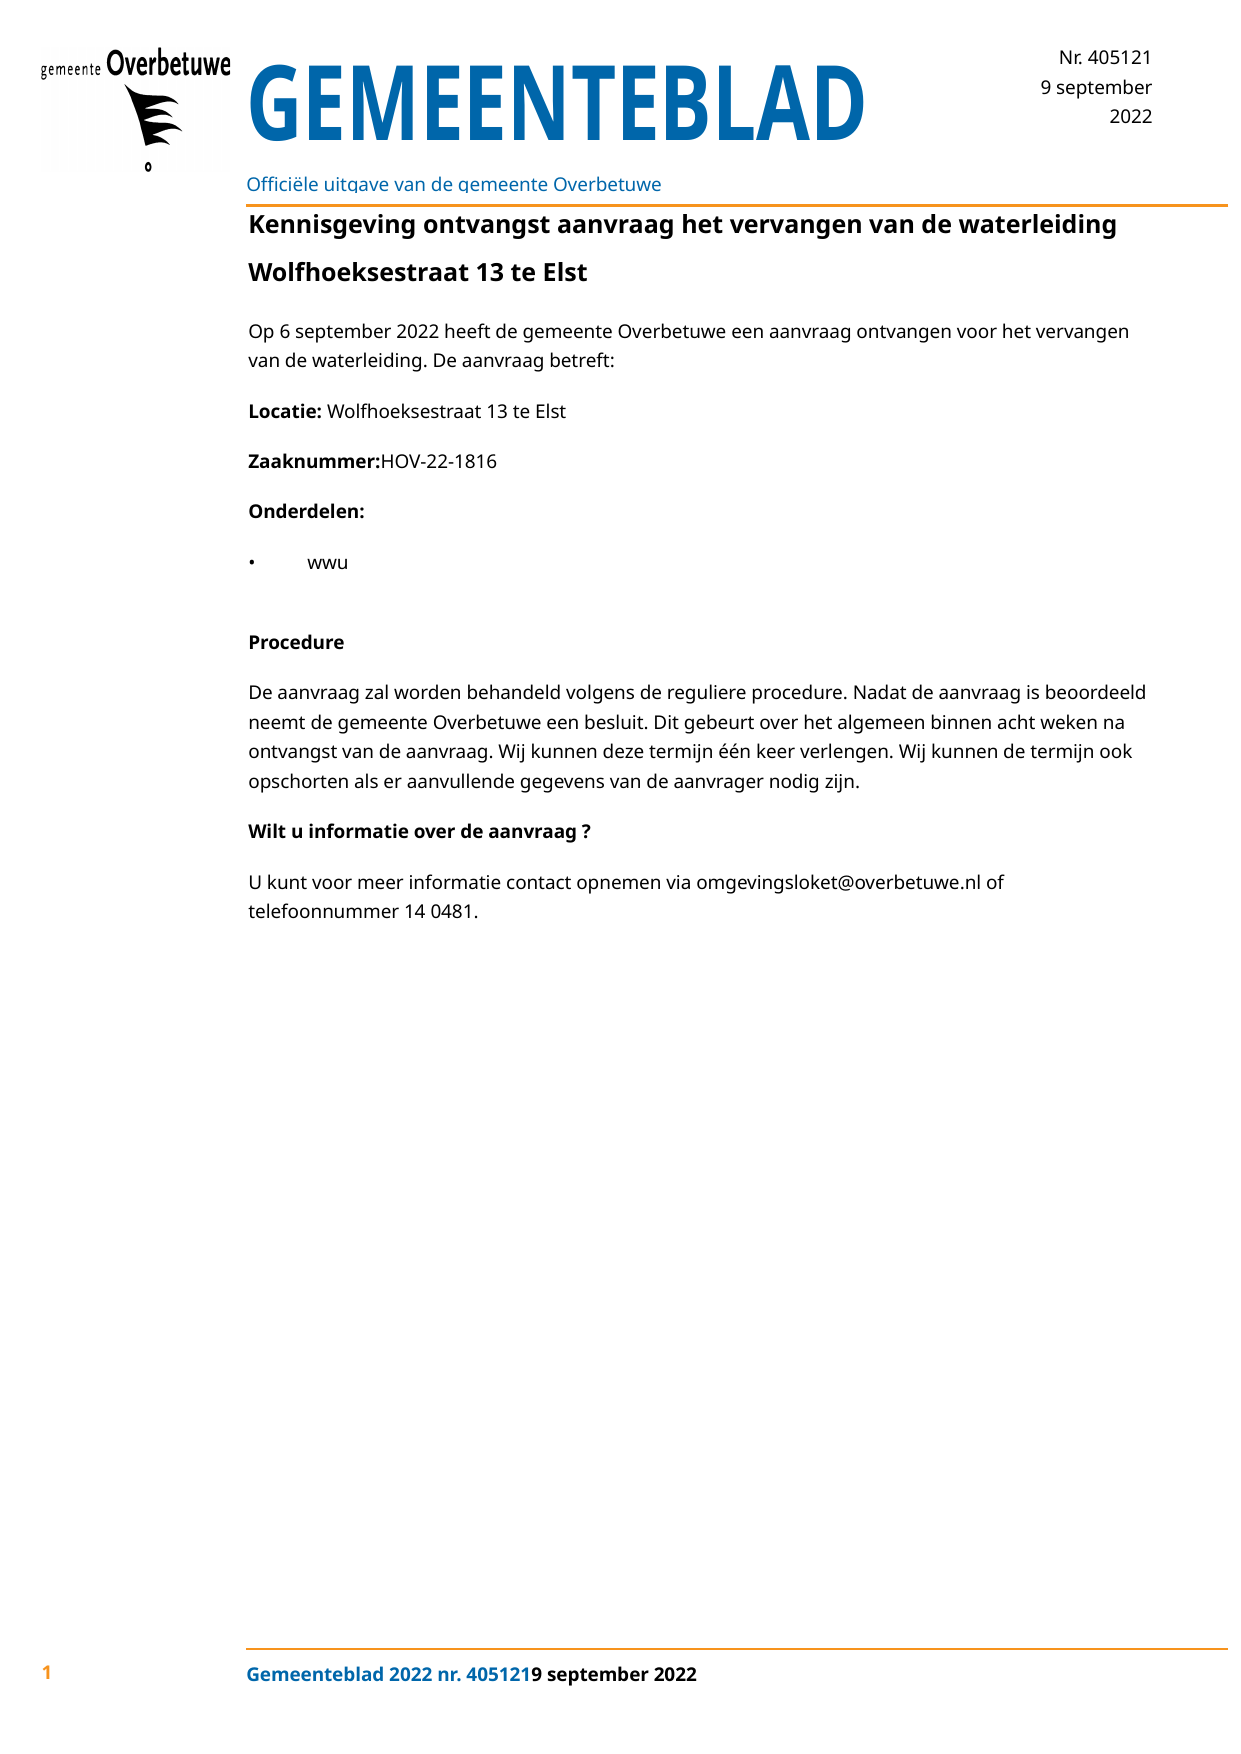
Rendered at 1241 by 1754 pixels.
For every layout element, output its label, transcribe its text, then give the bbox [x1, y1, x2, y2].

text Zaaknummer:HOV-22-1816 [248, 448, 1152, 474]
text Procedure [248, 629, 1152, 655]
text Locatie: Wolfhoeksestraat 13 te Elst [248, 398, 1152, 424]
text Kennisgeving ontvangst aanvraag het vervangen van de waterleiding Wolfhoeksestraat 13 te Elst [248, 207, 1152, 288]
text De aanvraag zal worden behandeld volgens de reguliere procedure. Nadat de aanvraag is beoordeeld neemt de gemeente Overbetuwe een besluit. Dit gebeurt over het algemeen binnen acht weken na ontvangst van de aanvraag. Wij kunnen deze termijn één keer verlengen. Wij kunnen de termijn ook opschorten als er aanvullende gegevens van de aanvrager nodig zijn. [248, 679, 1152, 794]
list wwu [248, 549, 1152, 575]
text Op 6 september 2022 heeft de gemeente Overbetuwe een aanvraag ontvangen voor het vervangen van de waterleiding. De aanvraag betreft: [248, 318, 1152, 373]
picture [41, 47, 231, 172]
text U kunt voor meer informatie contact opnemen via omgevingsloket@overbetuwe.nl of telefoonnummer 14 0481. [248, 869, 1152, 924]
text Wilt u informatie over de aanvraag ? [248, 819, 1152, 844]
text Onderdelen: [248, 499, 1152, 524]
